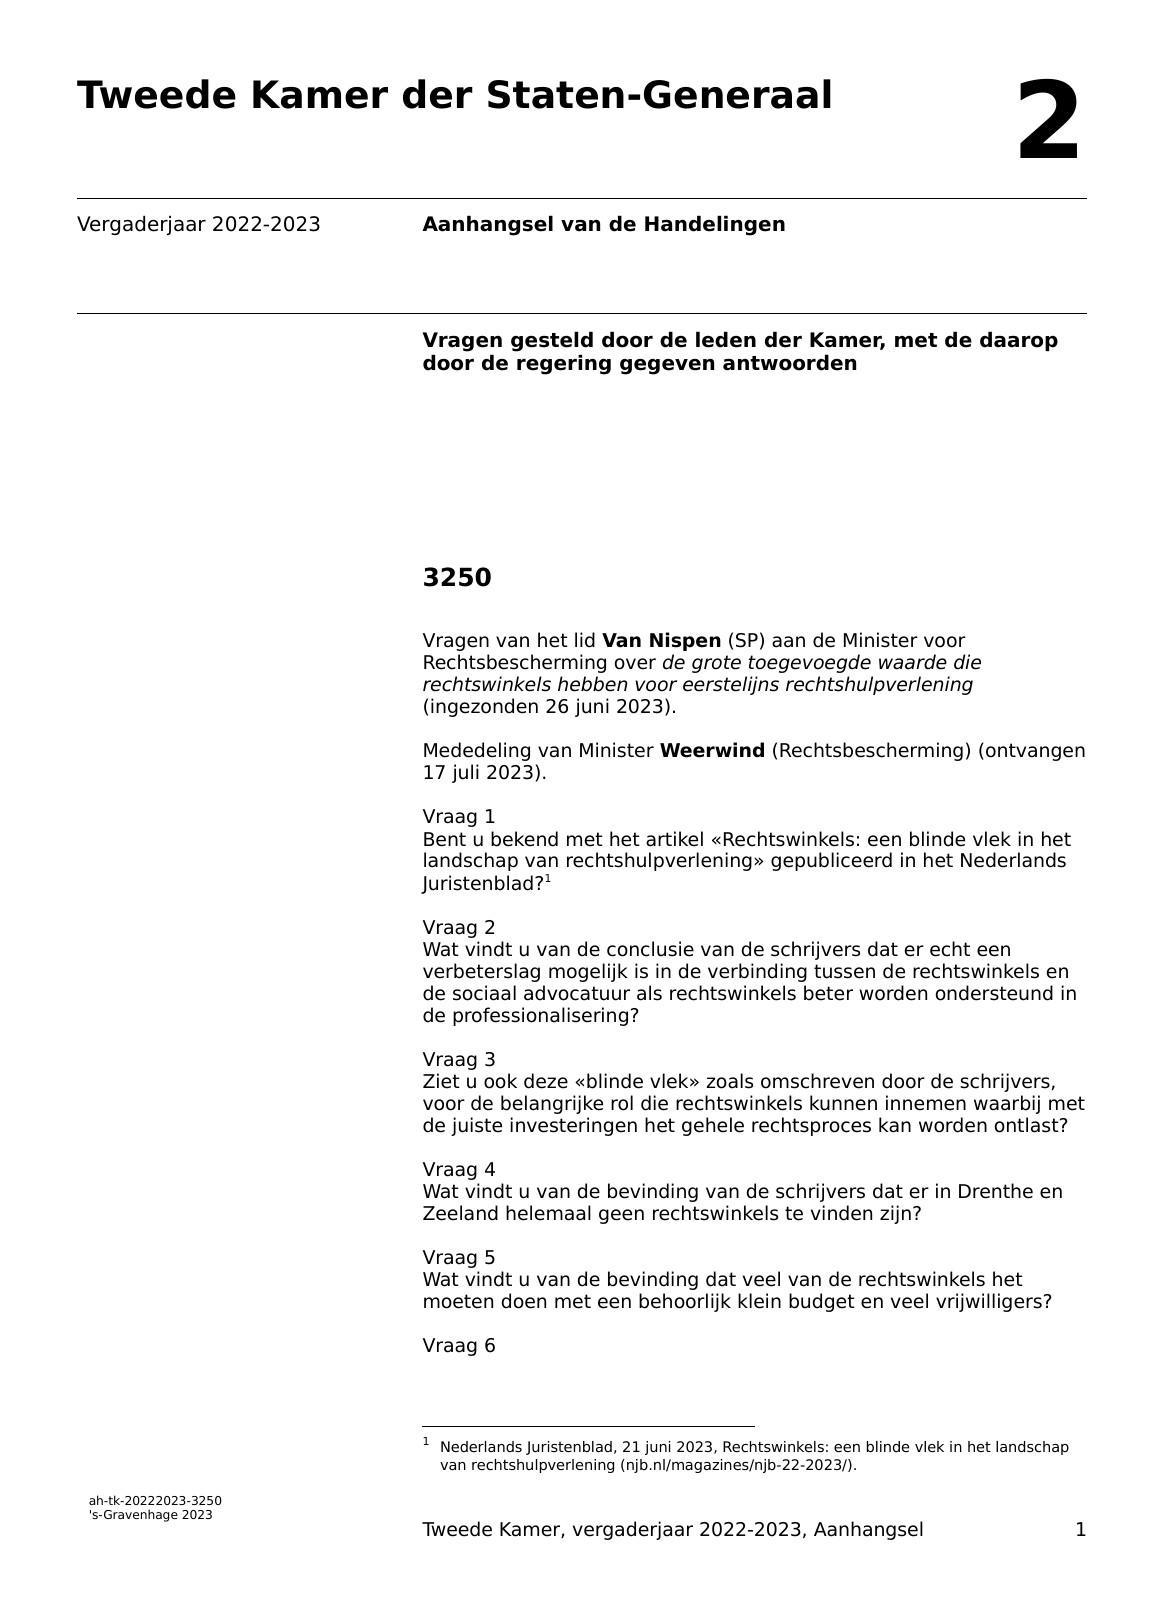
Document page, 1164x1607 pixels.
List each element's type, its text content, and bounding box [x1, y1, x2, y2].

text Vragen van het lid Van Nispen (SP) aan de Minister voor Rechtsbescherming over de grote toegevoegde waarde die rechtswinkels hebben voor eerstelijns rechtshulpverlening (ingezonden 26 juni 2023). [422, 630, 1087, 718]
text Vraag 5 [422, 1247, 1087, 1269]
table_cell [77, 314, 422, 375]
table_cell Aanhangsel van de Handelingen [422, 199, 1087, 313]
text 's-Gravenhage 2023 [88, 1508, 323, 1522]
text Vraag 6 [422, 1335, 1087, 1357]
table_cell Vergaderjaar 2022-2023 [77, 199, 422, 313]
table_header Tweede Kamer der Staten-Generaal [77, 59, 886, 198]
text 3250 [422, 563, 1087, 592]
text Vraag 1 [422, 806, 1087, 828]
text Vraag 3 [422, 1049, 1087, 1071]
text Mededeling van Minister Weerwind (Rechtsbescherming) (ontvangen 17 juli 2023). [422, 740, 1087, 784]
table_cell Vragen gesteld door de leden der Kamer, met de daarop door de regering gegeven antwoorden [422, 314, 1087, 375]
text Vraag 2 [422, 917, 1087, 938]
text Vraag 4 [422, 1159, 1087, 1181]
text Wat vindt u van de conclusie van de schrijvers dat er echt een verbeterslag mogelijk is in de verbinding tussen de rechtswinkels en de sociaal advocatuur als rechtswinkels beter worden ondersteund in de professionalisering? [422, 938, 1087, 1026]
table_header 2 [886, 59, 1087, 198]
text Nederlands Juristenblad, 21 juni 2023, Rechtswinkels: een blinde vlek in het landschap van rechtshulpverlening (njb.nl/magazines/njb-22-2023/). [422, 1435, 1087, 1474]
text Ziet u ook deze «blinde vlek» zoals omschreven door de schrijvers, voor de belangrijke rol die rechtswinkels kunnen innemen waarbij met de juiste investeringen het gehele rechtsproces kan worden ontlast? [422, 1071, 1087, 1137]
text ah-tk-20222023-3250 [88, 1494, 323, 1508]
text Wat vindt u van de bevinding van de schrijvers dat er in Drenthe en Zeeland helemaal geen rechtswinkels te vinden zijn? [422, 1181, 1087, 1225]
text Bent u bekend met het artikel «Rechtswinkels: een blinde vlek in het landschap van rechtshulpverlening» gepubliceerd in het Nederlands Juristenblad? [422, 828, 1087, 894]
text Wat vindt u van de bevinding dat veel van de rechtswinkels het moeten doen met een behoorlijk klein budget en veel vrijwilligers? [422, 1269, 1087, 1313]
